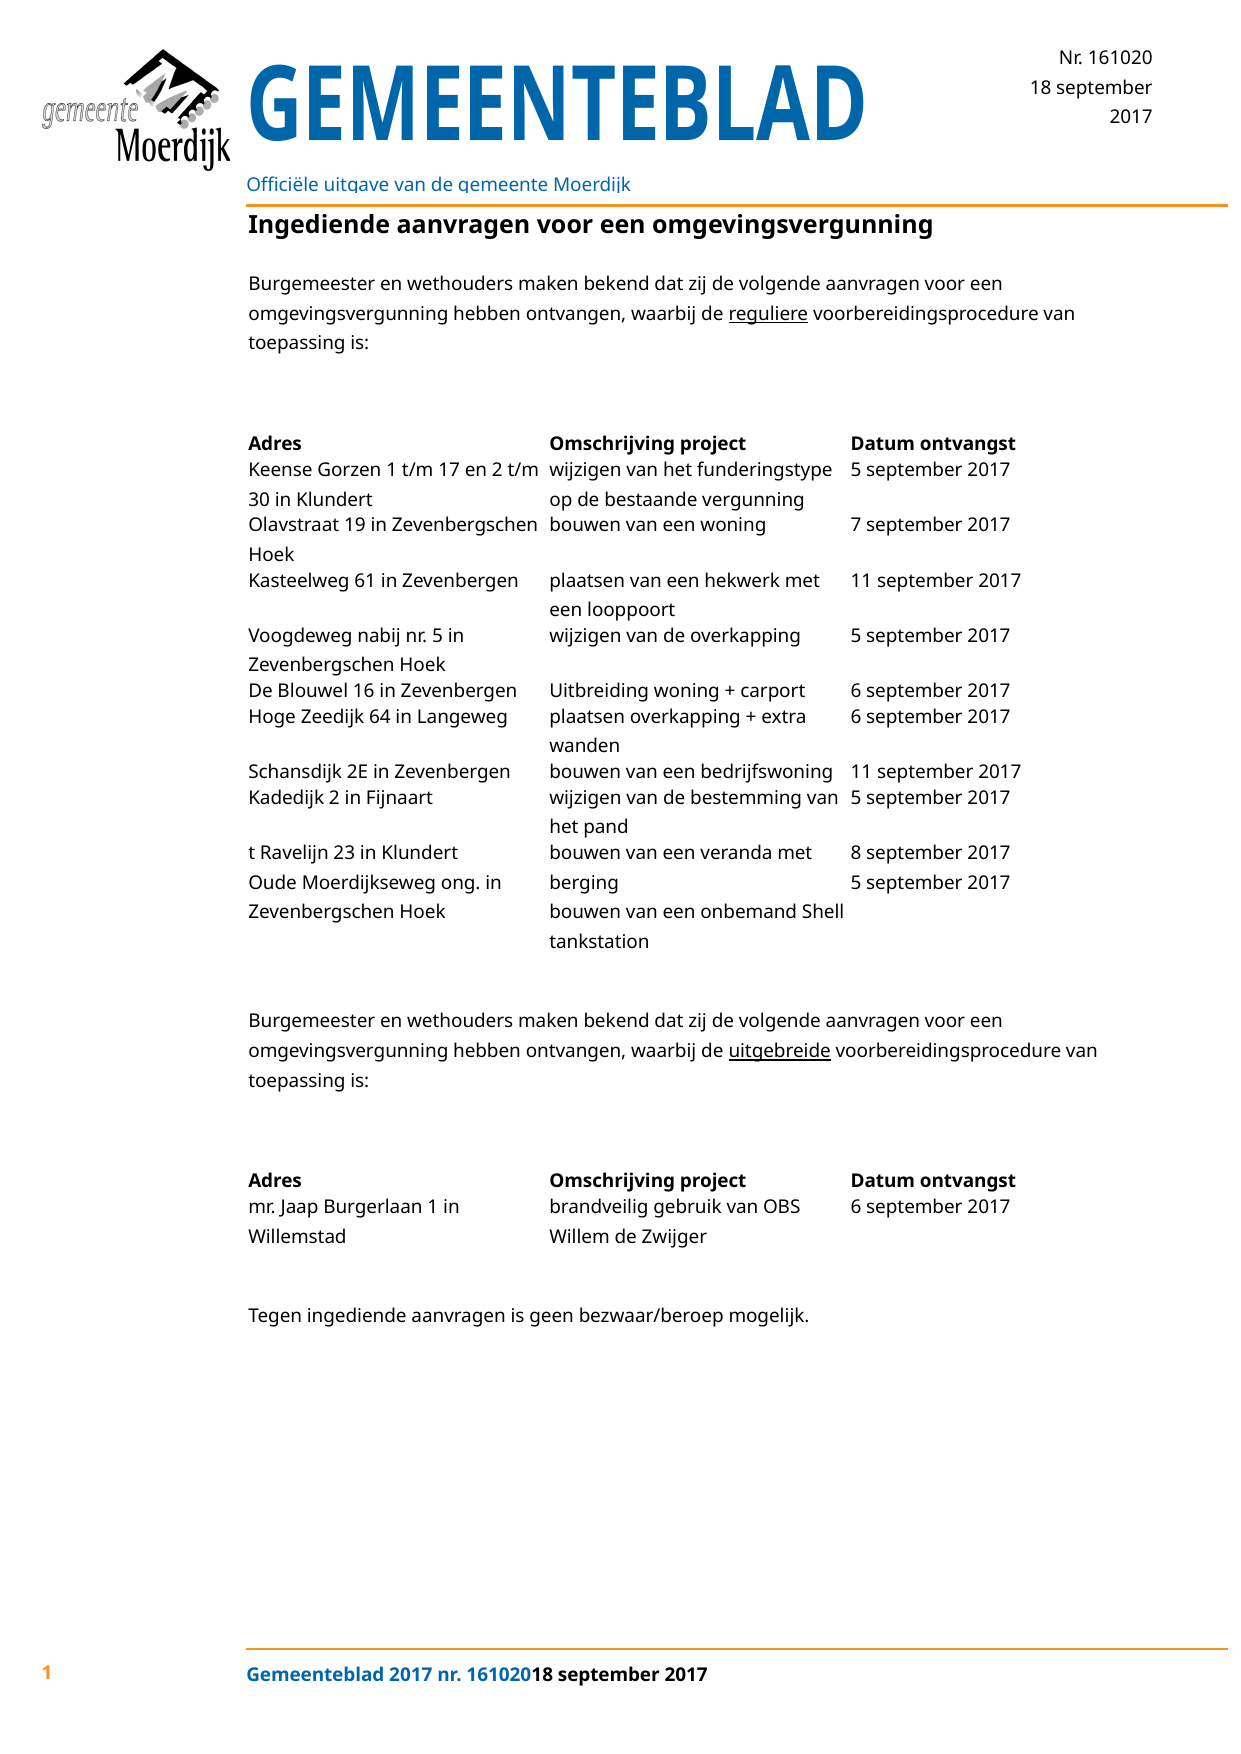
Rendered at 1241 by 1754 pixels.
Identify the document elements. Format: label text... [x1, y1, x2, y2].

table_cell 5 september 2017 [850, 456, 1152, 511]
table_header Omschrijving project [549, 1168, 850, 1193]
table_header Adres [248, 430, 549, 456]
table_cell wijzigen van de overkapping [549, 622, 850, 677]
table_cell 6 september 2017 [850, 1194, 1152, 1249]
table_cell mr. Jaap Burgerlaan 1 in Willemstad [248, 1194, 549, 1249]
table_cell 5 september 2017 [850, 784, 1152, 839]
table_header Adres [248, 1168, 549, 1193]
table_cell brandveilig gebruik van OBS Willem de Zwijger [549, 1194, 850, 1249]
table_cell 11 september 2017 [850, 759, 1152, 784]
text Burgemeester en wethouders maken bekend dat zij de volgende aanvragen voor een omgevingsvergunning hebben ontvangen, waarbij de uitgebreide voorbereidingsprocedure van toepassing is: [248, 1008, 1152, 1092]
table_cell 6 september 2017 [850, 703, 1152, 758]
table_cell Voogdeweg nabij nr. 5 in Zevenbergschen Hoek [248, 622, 549, 677]
table_cell Schansdijk 2E in Zevenbergen [248, 759, 549, 784]
table_cell plaatsen van een hekwerk met een looppoort [549, 567, 850, 622]
table_cell 6 september 2017 [850, 678, 1152, 703]
table_cell t Ravelijn 23 in Klundert Oude Moerdijkseweg ong. in Zevenbergschen Hoek [248, 840, 549, 954]
table_cell bouwen van een woning [549, 511, 850, 567]
table_header Datum ontvangst [850, 1168, 1152, 1193]
text Burgemeester en wethouders maken bekend dat zij de volgende aanvragen voor een omgevingsvergunning hebben ontvangen, waarbij de reguliere voorbereidingsprocedure van toepassing is: [248, 270, 1152, 355]
table_cell 5 september 2017 [850, 622, 1152, 677]
table_cell plaatsen overkapping + extra wanden [549, 703, 850, 758]
picture [41, 47, 231, 172]
table_cell Keense Gorzen 1 t/m 17 en 2 t/m 30 in Klundert [248, 456, 549, 511]
table_cell 7 september 2017 [850, 511, 1152, 567]
table_cell bouwen van een veranda met berging bouwen van een onbemand Shell tankstation [549, 840, 850, 954]
table_cell Kasteelweg 61 in Zevenbergen [248, 567, 549, 622]
table_cell 11 september 2017 [850, 567, 1152, 622]
table_cell wijzigen van het funderingstype op de bestaande vergunning [549, 456, 850, 511]
table_cell 8 september 2017 5 september 2017 [850, 840, 1152, 954]
table_cell Olavstraat 19 in Zevenbergschen Hoek [248, 511, 549, 567]
table_cell Hoge Zeedijk 64 in Langeweg [248, 703, 549, 758]
table_cell Uitbreiding woning + carport [549, 678, 850, 703]
table_cell Kadedijk 2 in Fijnaart [248, 784, 549, 839]
table_header Datum ontvangst [850, 430, 1152, 456]
text Ingediende aanvragen voor een omgevingsvergunning [248, 207, 1152, 241]
table_cell wijzigen van de bestemming van het pand [549, 784, 850, 839]
text Tegen ingediende aanvragen is geen bezwaar/beroep mogelijk. [248, 1302, 1152, 1328]
table_cell bouwen van een bedrijfswoning [549, 759, 850, 784]
table_header Omschrijving project [549, 430, 850, 456]
table_cell De Blouwel 16 in Zevenbergen [248, 678, 549, 703]
